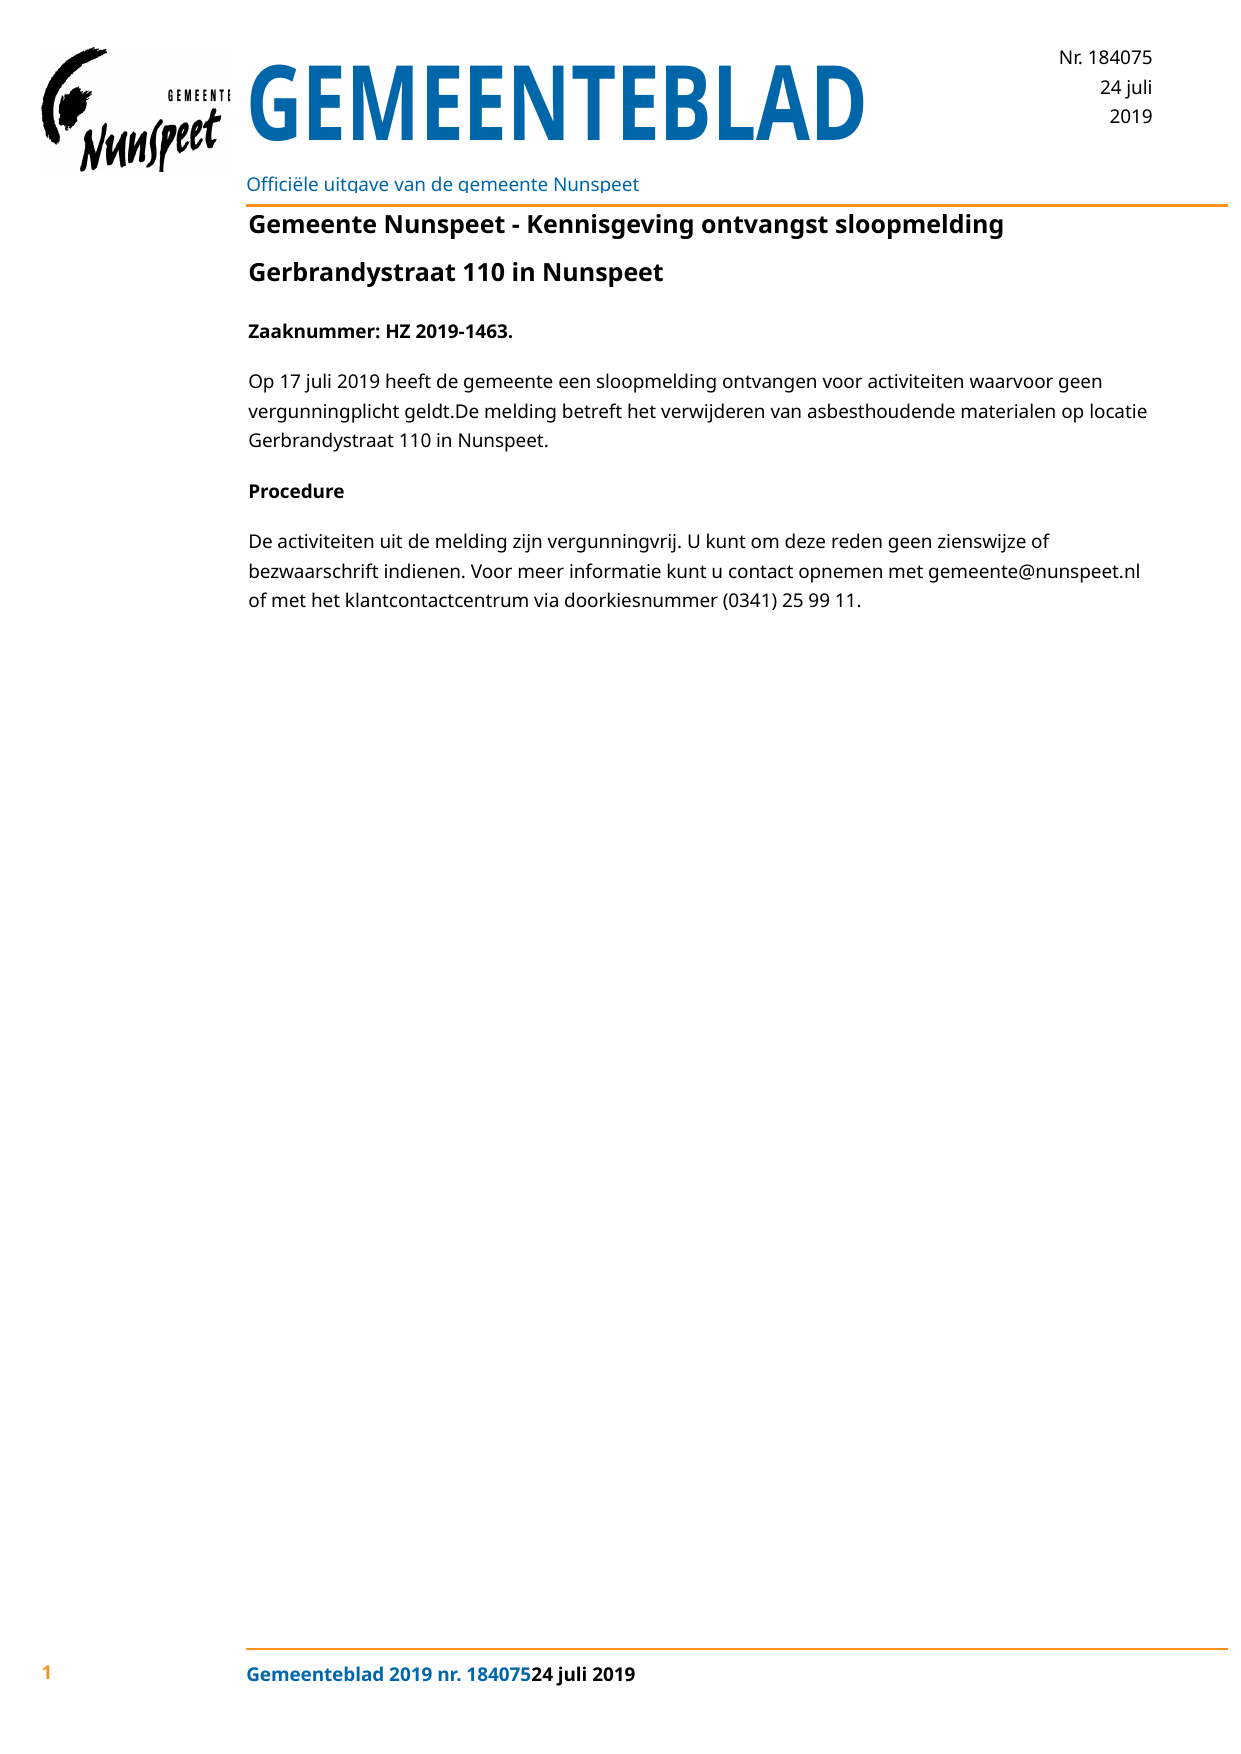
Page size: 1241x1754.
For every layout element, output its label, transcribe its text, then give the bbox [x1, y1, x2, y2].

text Zaaknummer: HZ 2019-1463. [248, 318, 1152, 344]
text Op 17 juli 2019 heeft de gemeente een sloopmelding ontvangen voor activiteiten waarvoor geen vergunningplicht geldt.De melding betreft het verwijderen van asbesthoudende materialen op locatie Gerbrandystraat 110 in Nunspeet. [248, 368, 1152, 453]
text De activiteiten uit de melding zijn vergunningvrij. U kunt om deze reden geen zienswijze of bezwaarschrift indienen. Voor meer informatie kunt u contact opnemen met gemeente@nunspeet.nl of met het klantcontactcentrum via doorkiesnummer (0341) 25 99 11. [248, 528, 1152, 613]
text Procedure [248, 478, 1152, 504]
text Gemeente Nunspeet - Kennisgeving ontvangst sloopmelding Gerbrandystraat 110 in Nunspeet [248, 207, 1152, 288]
picture [41, 47, 231, 172]
